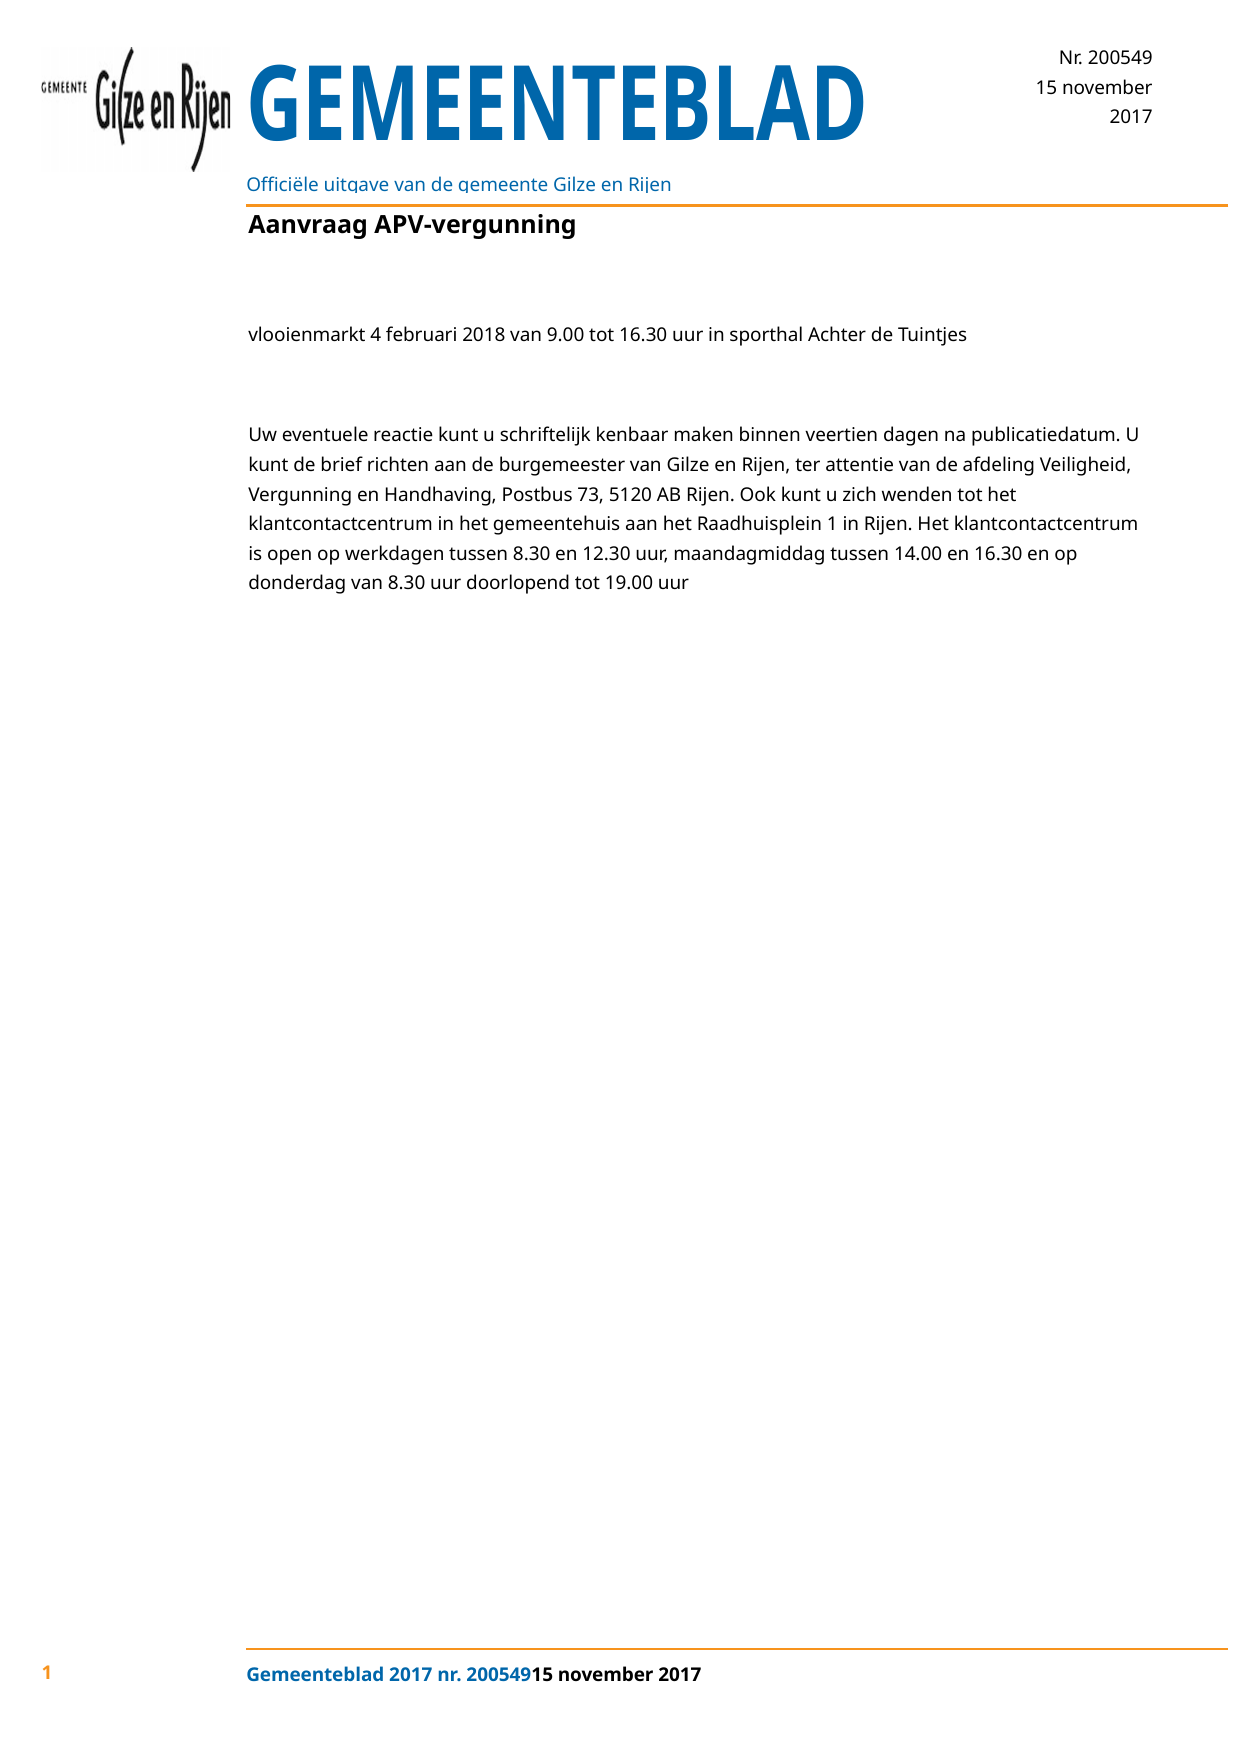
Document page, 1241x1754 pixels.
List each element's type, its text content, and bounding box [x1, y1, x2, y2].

picture [41, 47, 231, 172]
text vlooienmarkt 4 februari 2018 van 9.00 tot 16.30 uur in sporthal Achter de Tuintjes [248, 321, 1152, 346]
text Uw eventuele reactie kunt u schriftelijk kenbaar maken binnen veertien dagen na publicatiedatum. U kunt de brief richten aan de burgemeester van Gilze en Rijen, ter attentie van de afdeling Veiligheid, Vergunning en Handhaving, Postbus 73, 5120 AB Rijen. Ook kunt u zich wenden tot het klantcontactcentrum in het gemeentehuis aan het Raadhuisplein 1 in Rijen. Het klantcontactcentrum is open op werkdagen tussen 8.30 en 12.30 uur, maandagmiddag tussen 14.00 en 16.30 en op donderdag van 8.30 uur doorlopend tot 19.00 uur [248, 422, 1152, 595]
text Aanvraag APV-vergunning [248, 207, 1152, 241]
